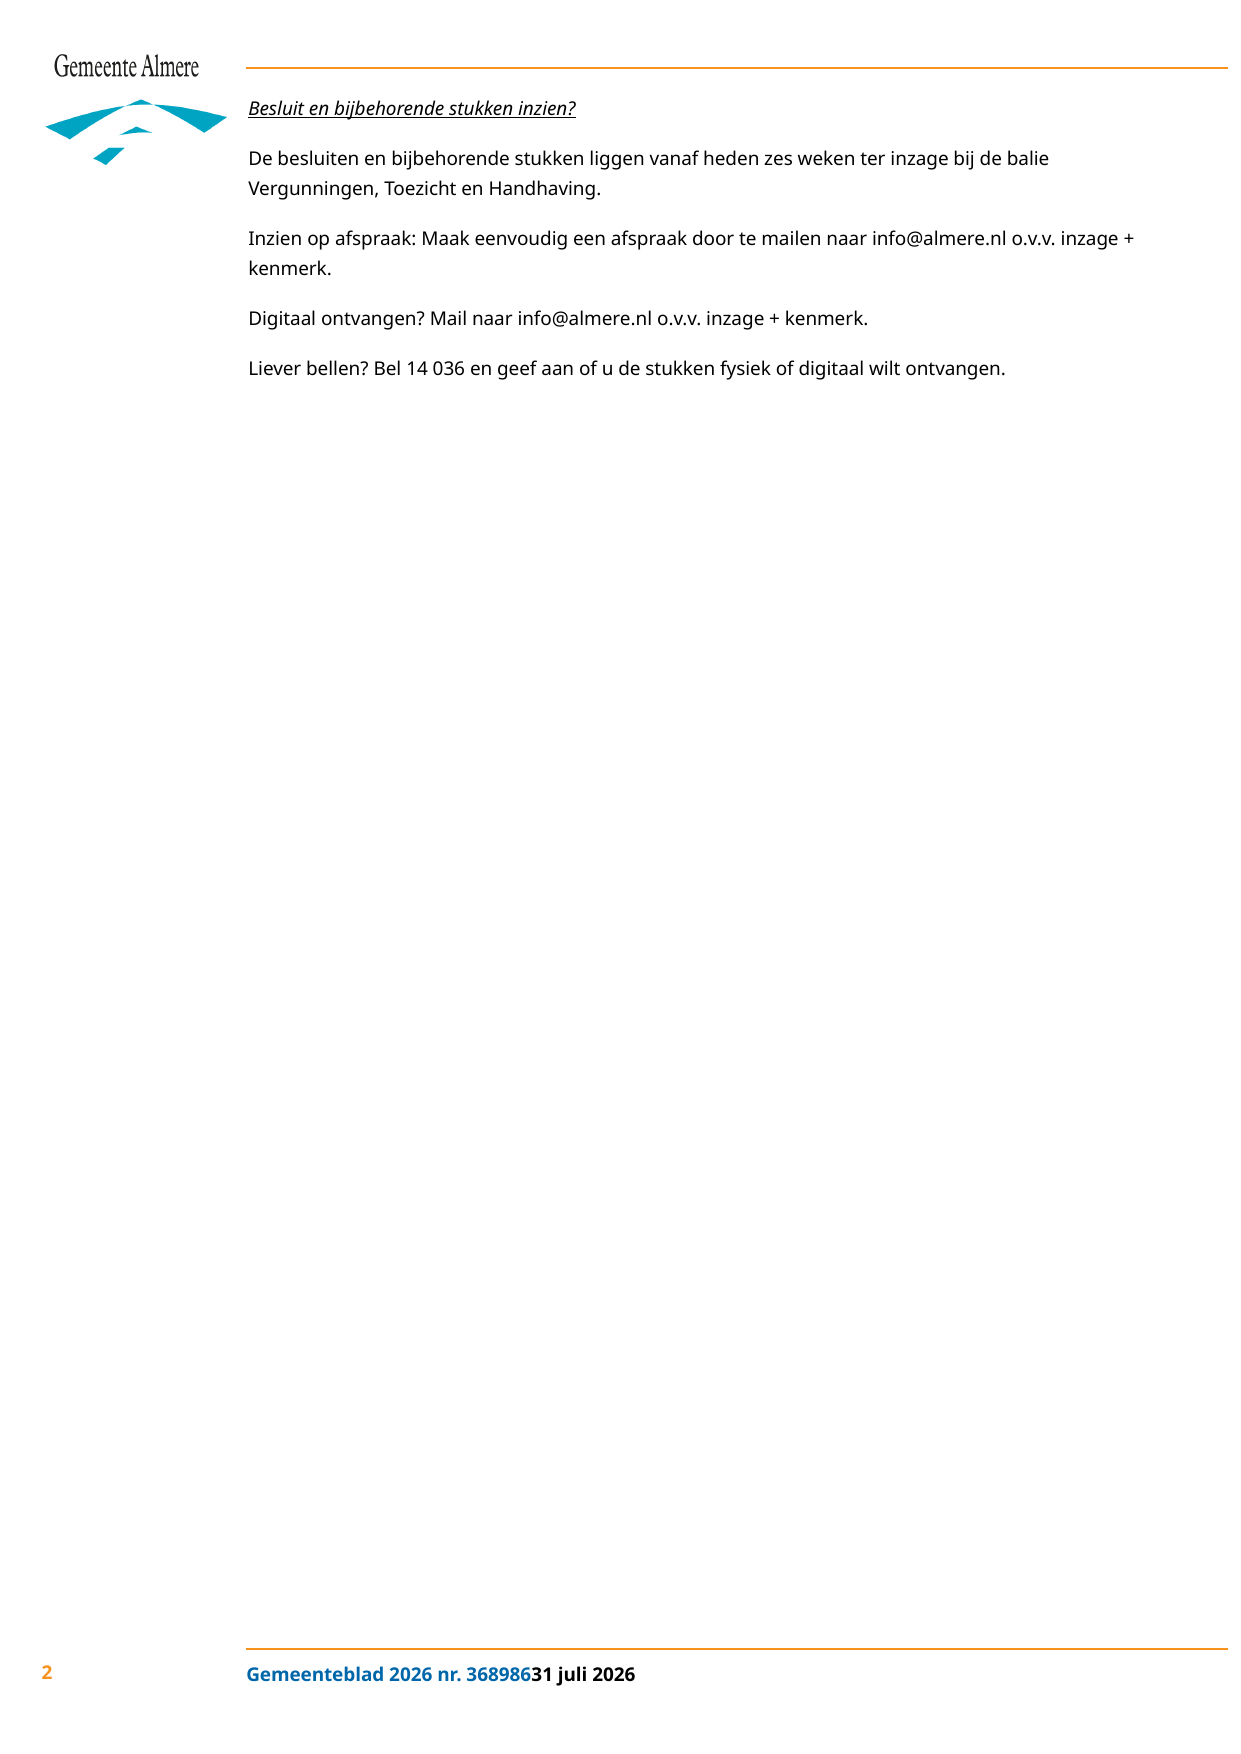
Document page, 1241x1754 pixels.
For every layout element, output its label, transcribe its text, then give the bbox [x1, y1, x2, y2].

text Digitaal ontvangen? Mail naar info@almere.nl o.v.v. inzage + kenmerk. [248, 305, 1152, 331]
text Liever bellen? Bel 14 036 en geef aan of u de stukken fysiek of digitaal wilt ontvangen. [248, 356, 1152, 381]
text De besluiten en bijbehorende stukken liggen vanaf heden zes weken ter inzage bij de balie Vergunningen, Toezicht en Handhaving. [248, 145, 1152, 201]
text Besluit en bijbehorende stukken inzien? [248, 95, 1152, 121]
text Inzien op afspraak: Maak eenvoudig een afspraak door te mailen naar info@almere.nl o.v.v. inzage + kenmerk. [248, 225, 1152, 281]
picture [41, 47, 231, 172]
